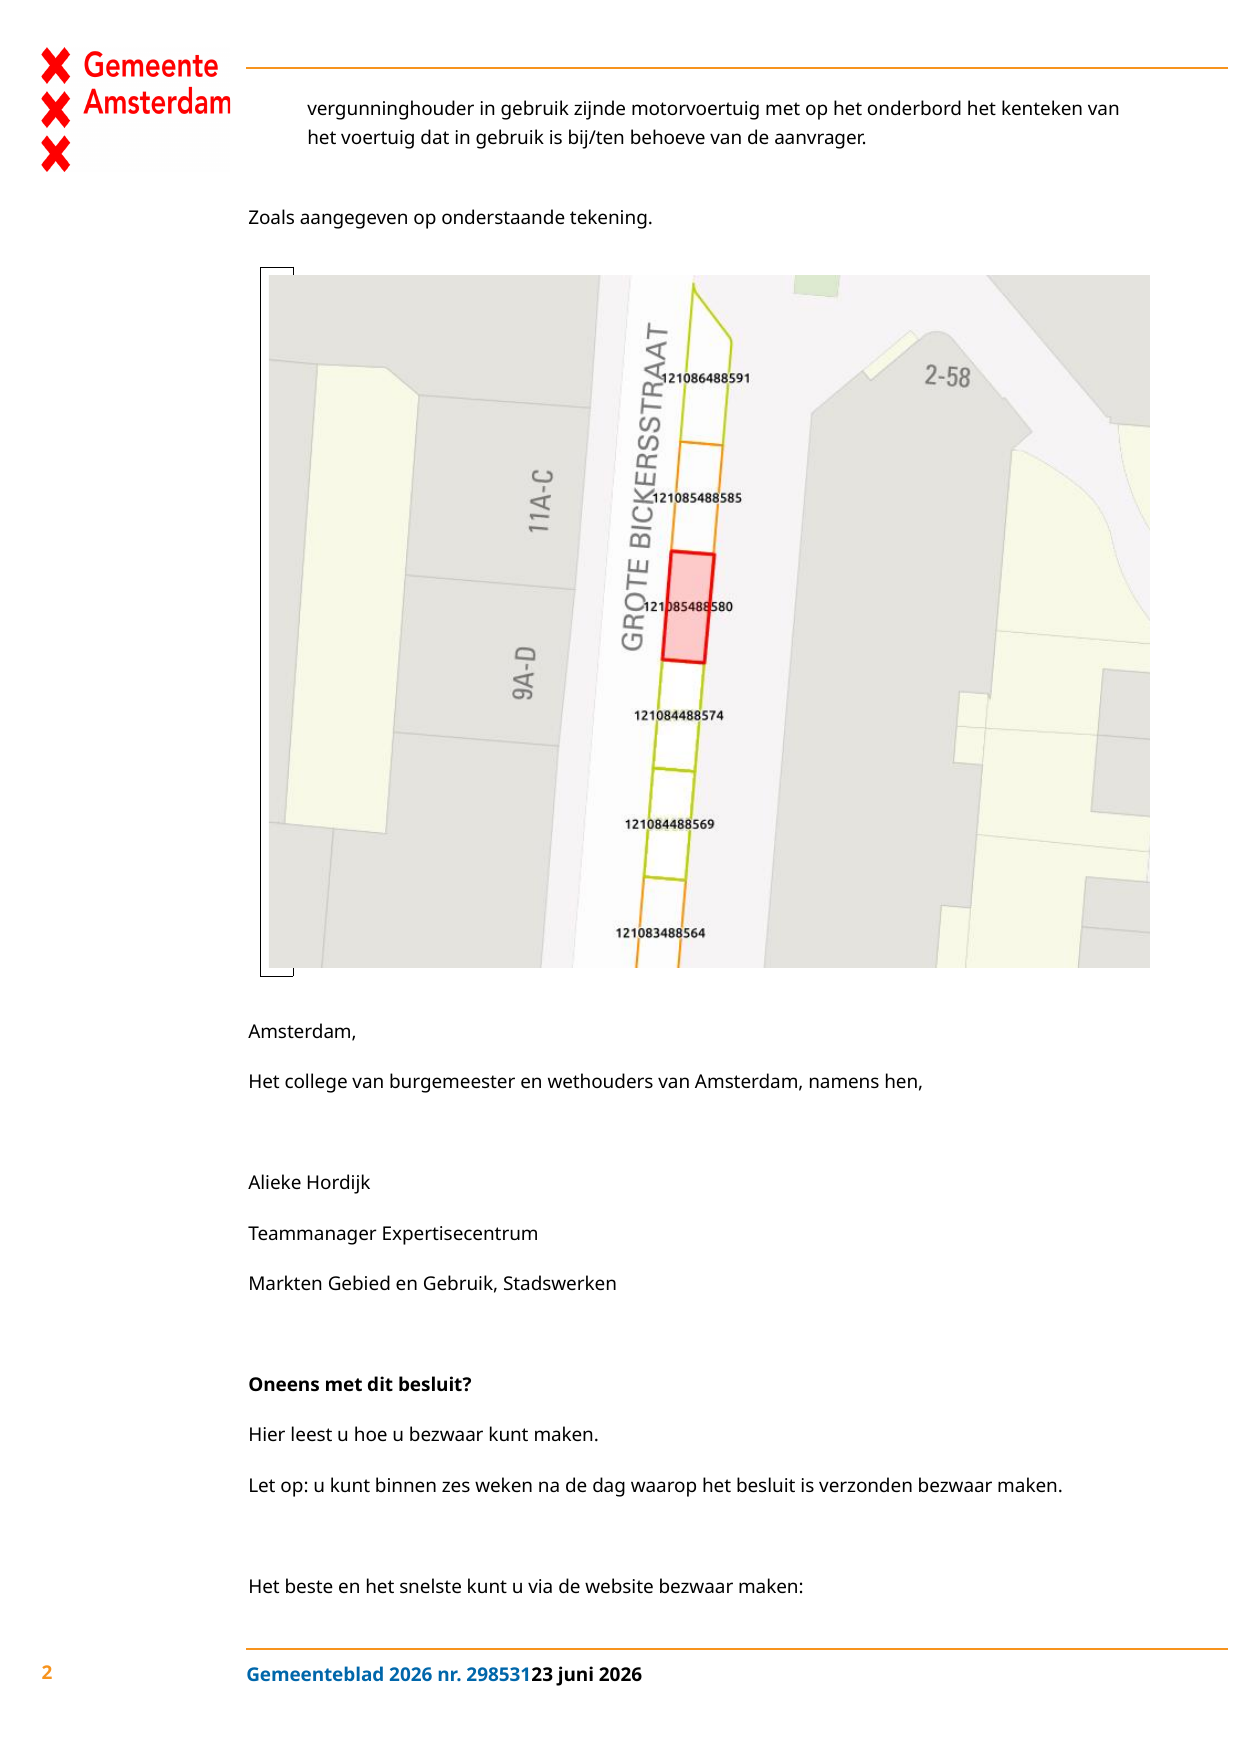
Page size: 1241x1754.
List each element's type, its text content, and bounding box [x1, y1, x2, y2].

text Amsterdam, [248, 1018, 1152, 1044]
list vergunninghouder in gebruik zijnde motorvoertuig met op het onderbord het kenteken van het voertuig dat in gebruik is bij/ten behoeve van de aanvrager. [248, 95, 1152, 150]
text Markten Gebied en Gebruik, Stadswerken [248, 1270, 1152, 1296]
picture [268, 275, 1150, 968]
picture [41, 47, 231, 172]
text Hier leest u hoe u bezwaar kunt maken. [248, 1422, 1152, 1447]
text Alieke Hordijk [248, 1169, 1152, 1195]
text Het college van burgemeester en wethouders van Amsterdam, namens hen, [248, 1069, 1152, 1094]
text Zoals aangegeven op onderstaande tekening. [248, 204, 1152, 230]
text Teammanager Expertisecentrum [248, 1220, 1152, 1246]
text Let op: u kunt binnen zes weken na de dag waarop het besluit is verzonden bezwaar maken. [248, 1472, 1152, 1498]
text Oneens met dit besluit? [248, 1371, 1152, 1397]
text Het beste en het snelste kunt u via de website bezwaar maken: [248, 1573, 1152, 1599]
